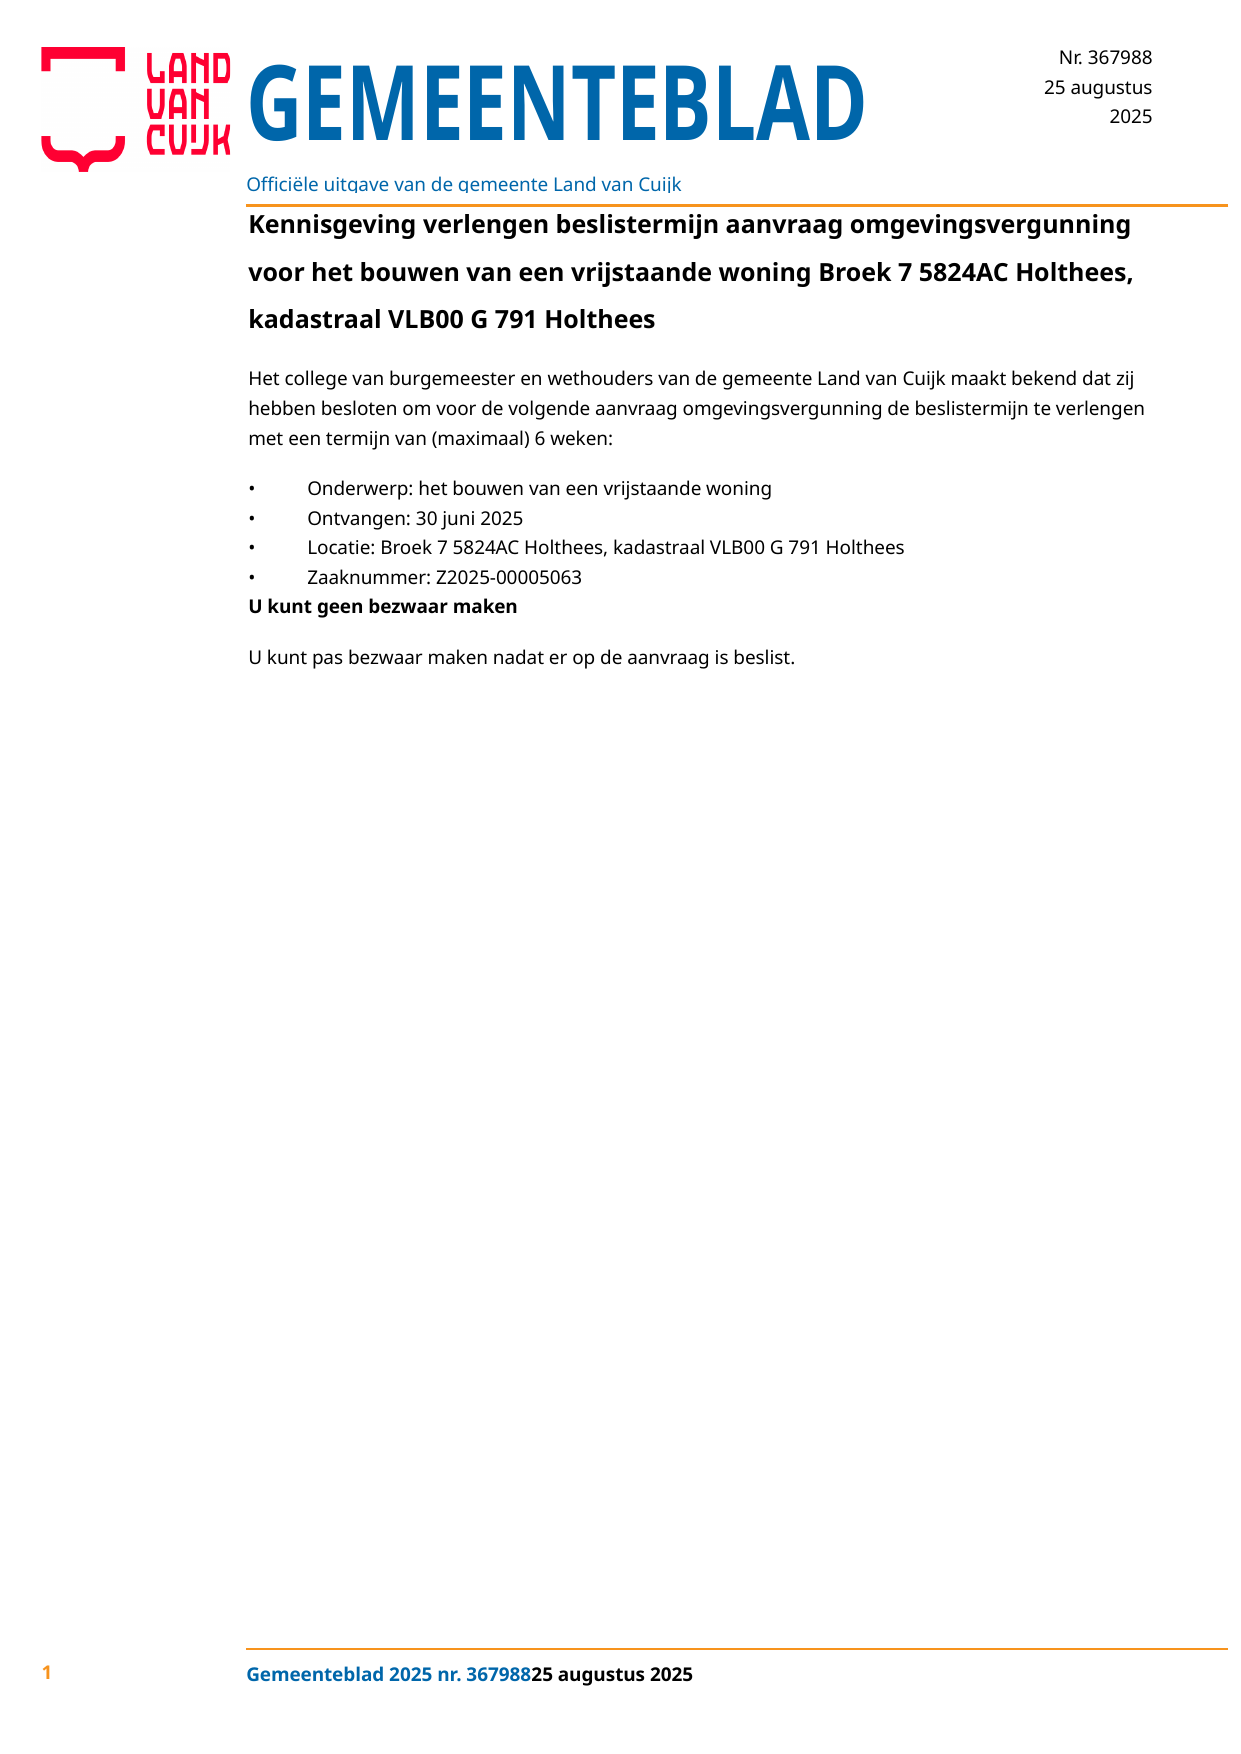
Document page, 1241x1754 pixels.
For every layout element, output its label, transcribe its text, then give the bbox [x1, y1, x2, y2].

list Zaaknummer: Z2025-00005063 [248, 564, 1152, 589]
list Locatie: Broek 7 5824AC Holthees, kadastraal VLB00 G 791 Holthees [248, 534, 1152, 560]
text U kunt pas bezwaar maken nadat er op de aanvraag is beslist. [248, 644, 1152, 669]
text Het college van burgemeester en wethouders van de gemeente Land van Cuijk maakt bekend dat zij hebben besloten om voor de volgende aanvraag omgevingsvergunning de beslistermijn te verlengen met een termijn van (maximaal) 6 weken: [248, 366, 1152, 450]
text U kunt geen bezwaar maken [248, 593, 1152, 619]
list Onderwerp: het bouwen van een vrijstaande woning [248, 475, 1152, 501]
picture [41, 47, 231, 172]
text Kennisgeving verlengen beslistermijn aanvraag omgevingsvergunning voor het bouwen van een vrijstaande woning Broek 7 5824AC Holthees, kadastraal VLB00 G 791 Holthees [248, 207, 1152, 336]
list Ontvangen: 30 juni 2025 [248, 505, 1152, 530]
